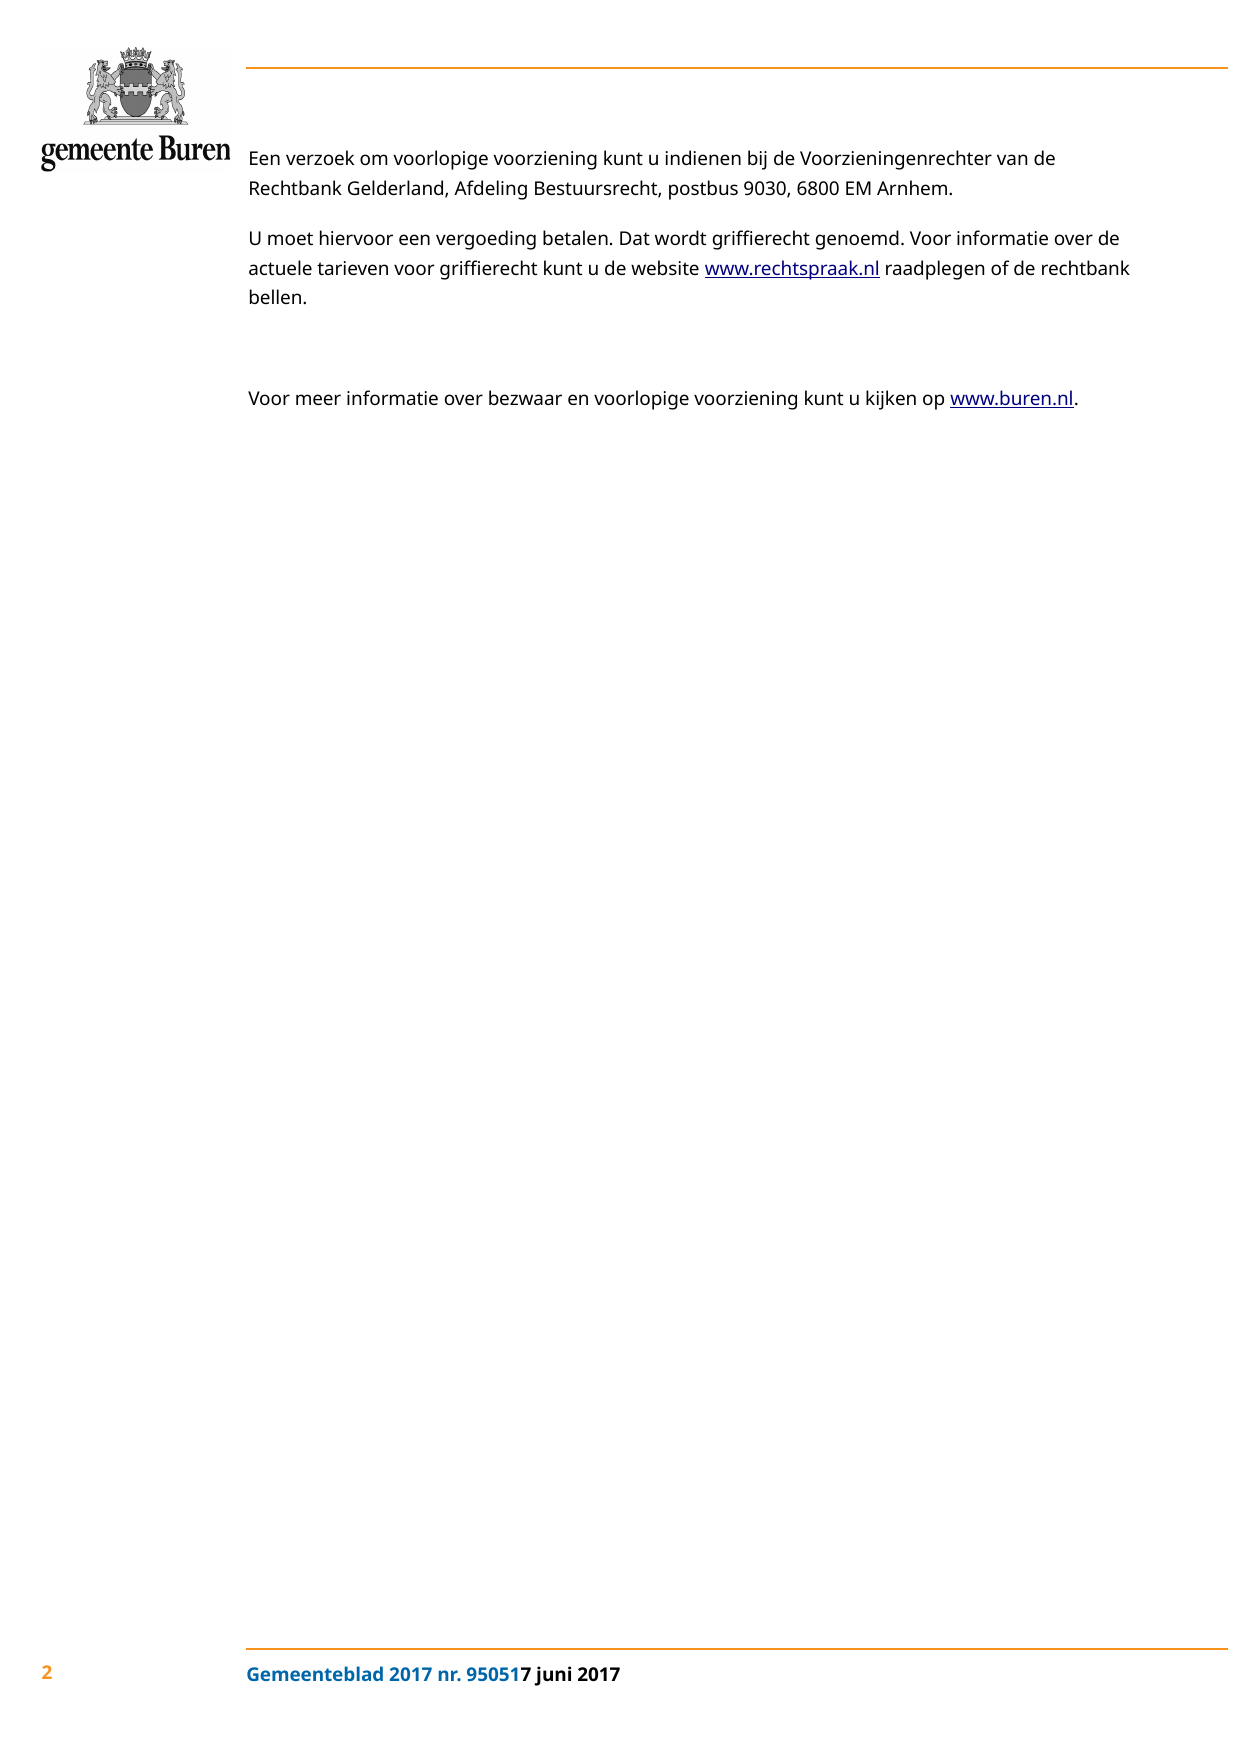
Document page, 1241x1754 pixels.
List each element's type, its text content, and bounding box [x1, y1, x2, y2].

text Voor meer informatie over bezwaar en voorlopige voorziening kunt u kijken op www.buren.nl. [248, 385, 1152, 411]
picture [41, 47, 231, 172]
text U moet hiervoor een vergoeding betalen. Dat wordt griffierecht genoemd. Voor informatie over de actuele tarieven voor griffierecht kunt u de website www.rechtspraak.nl raadplegen of de rechtbank bellen. [248, 225, 1152, 310]
text Een verzoek om voorlopige voorziening kunt u indienen bij de Voorzieningenrechter van de Rechtbank Gelderland, Afdeling Bestuursrecht, postbus 9030, 6800 EM Arnhem. [248, 145, 1152, 201]
